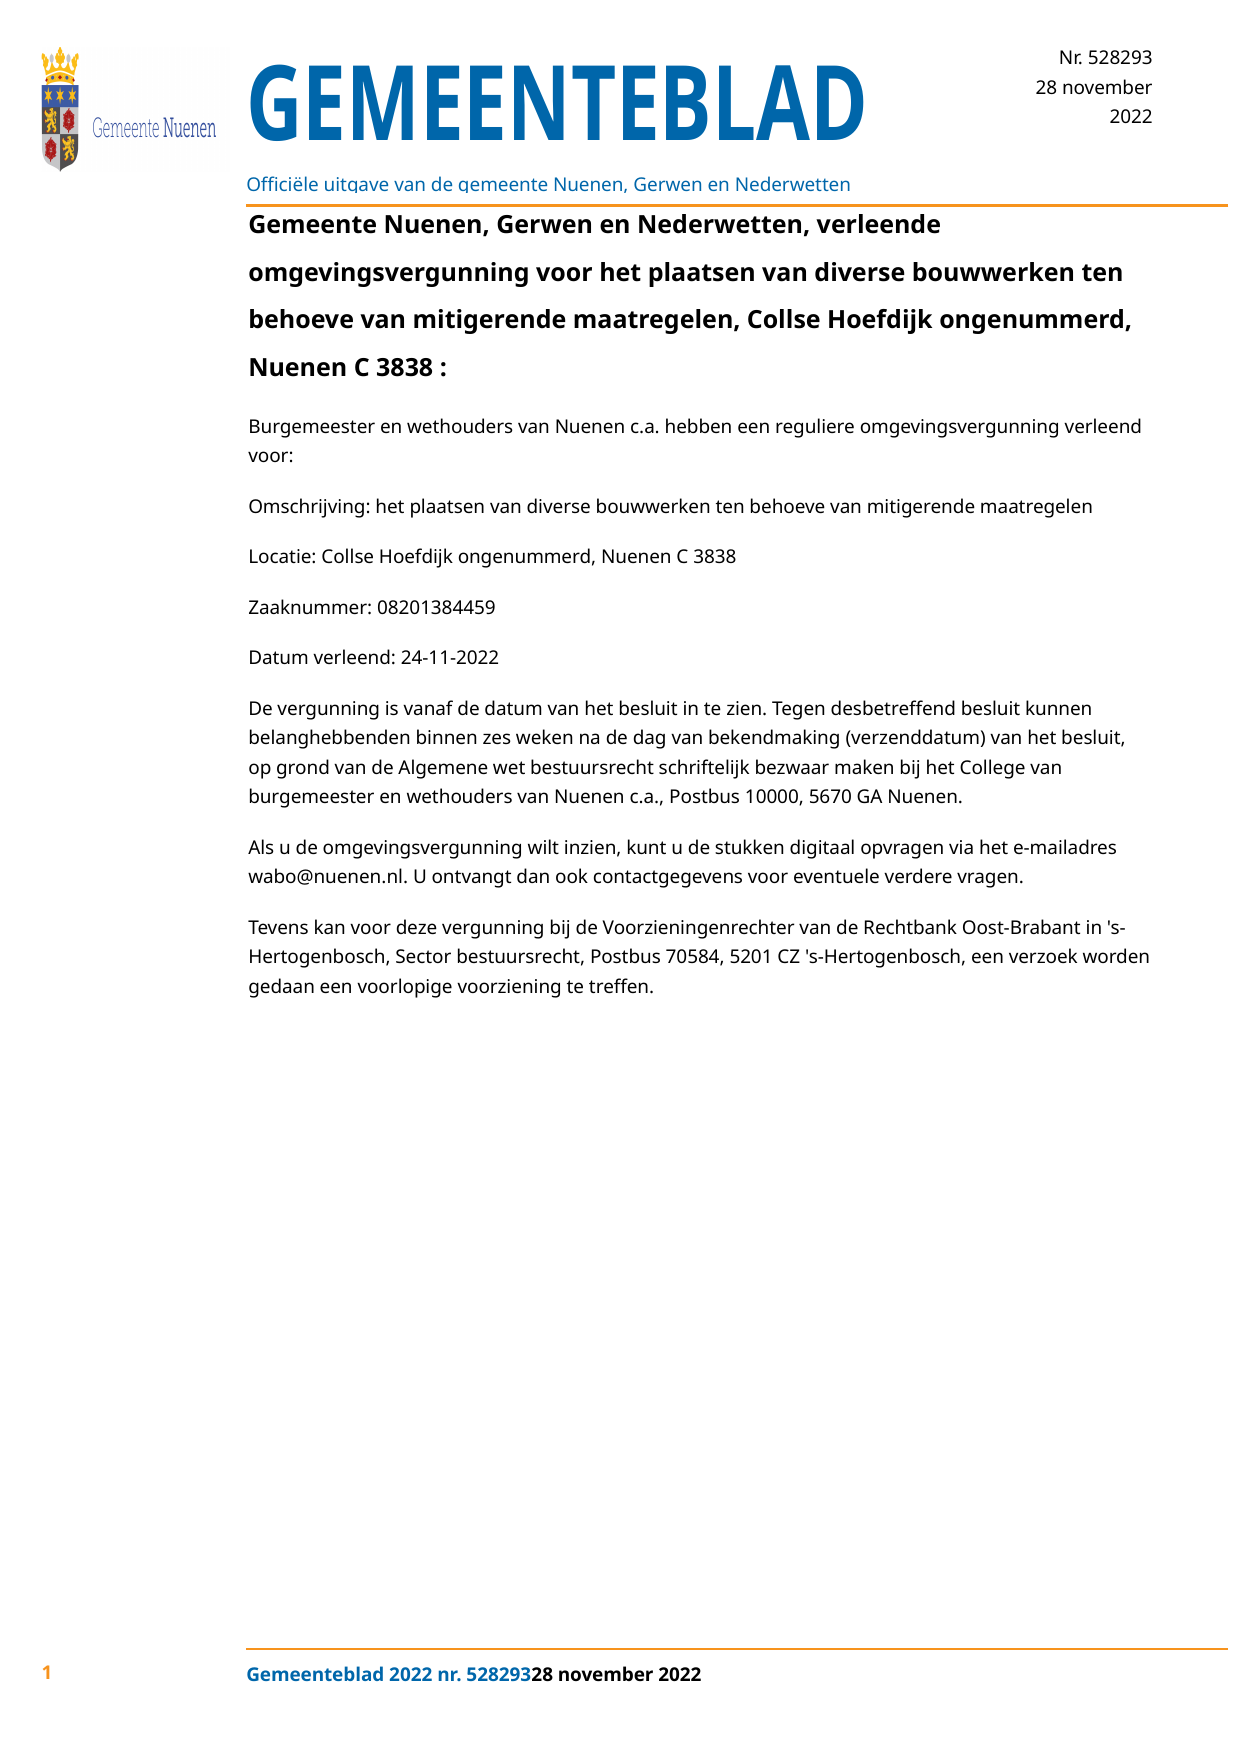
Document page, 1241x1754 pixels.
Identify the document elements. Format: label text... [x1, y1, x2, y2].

text Als u de omgevingsvergunning wilt inzien, kunt u de stukken digitaal opvragen via het e-mailadres wabo@nuenen.nl. U ontvangt dan ook contactgegevens voor eventuele verdere vragen. [248, 834, 1152, 889]
text De vergunning is vanaf de datum van het besluit in te zien. Tegen desbetreffend besluit kunnen belanghebbenden binnen zes weken na de dag van bekendmaking (verzenddatum) van het besluit, op grond van de Algemene wet bestuursrecht schriftelijk bezwaar maken bij het College van burgemeester en wethouders van Nuenen c.a., Postbus 10000, 5670 GA Nuenen. [248, 695, 1152, 809]
picture [41, 47, 231, 172]
text Datum verleend: 24-11-2022 [248, 644, 1152, 670]
text Tevens kan voor deze vergunning bij de Voorzieningenrechter van de Rechtbank Oost-Brabant in 's-Hertogenbosch, Sector bestuursrecht, Postbus 70584, 5201 CZ 's-Hertogenbosch, een verzoek worden gedaan een voorlopige voorziening te treffen. [248, 914, 1152, 999]
text Gemeente Nuenen, Gerwen en Nederwetten, verleende omgevingsvergunning voor het plaatsen van diverse bouwwerken ten behoeve van mitigerende maatregelen, Collse Hoefdijk ongenummerd, Nuenen C 3838 : [248, 207, 1152, 384]
text Locatie: Collse Hoefdijk ongenummerd, Nuenen C 3838 [248, 543, 1152, 569]
text Burgemeester en wethouders van Nuenen c.a. hebben een reguliere omgevingsvergunning verleend voor: [248, 413, 1152, 468]
text Zaaknummer: 08201384459 [248, 594, 1152, 620]
text Omschrijving: het plaatsen van diverse bouwwerken ten behoeve van mitigerende maatregelen [248, 493, 1152, 519]
